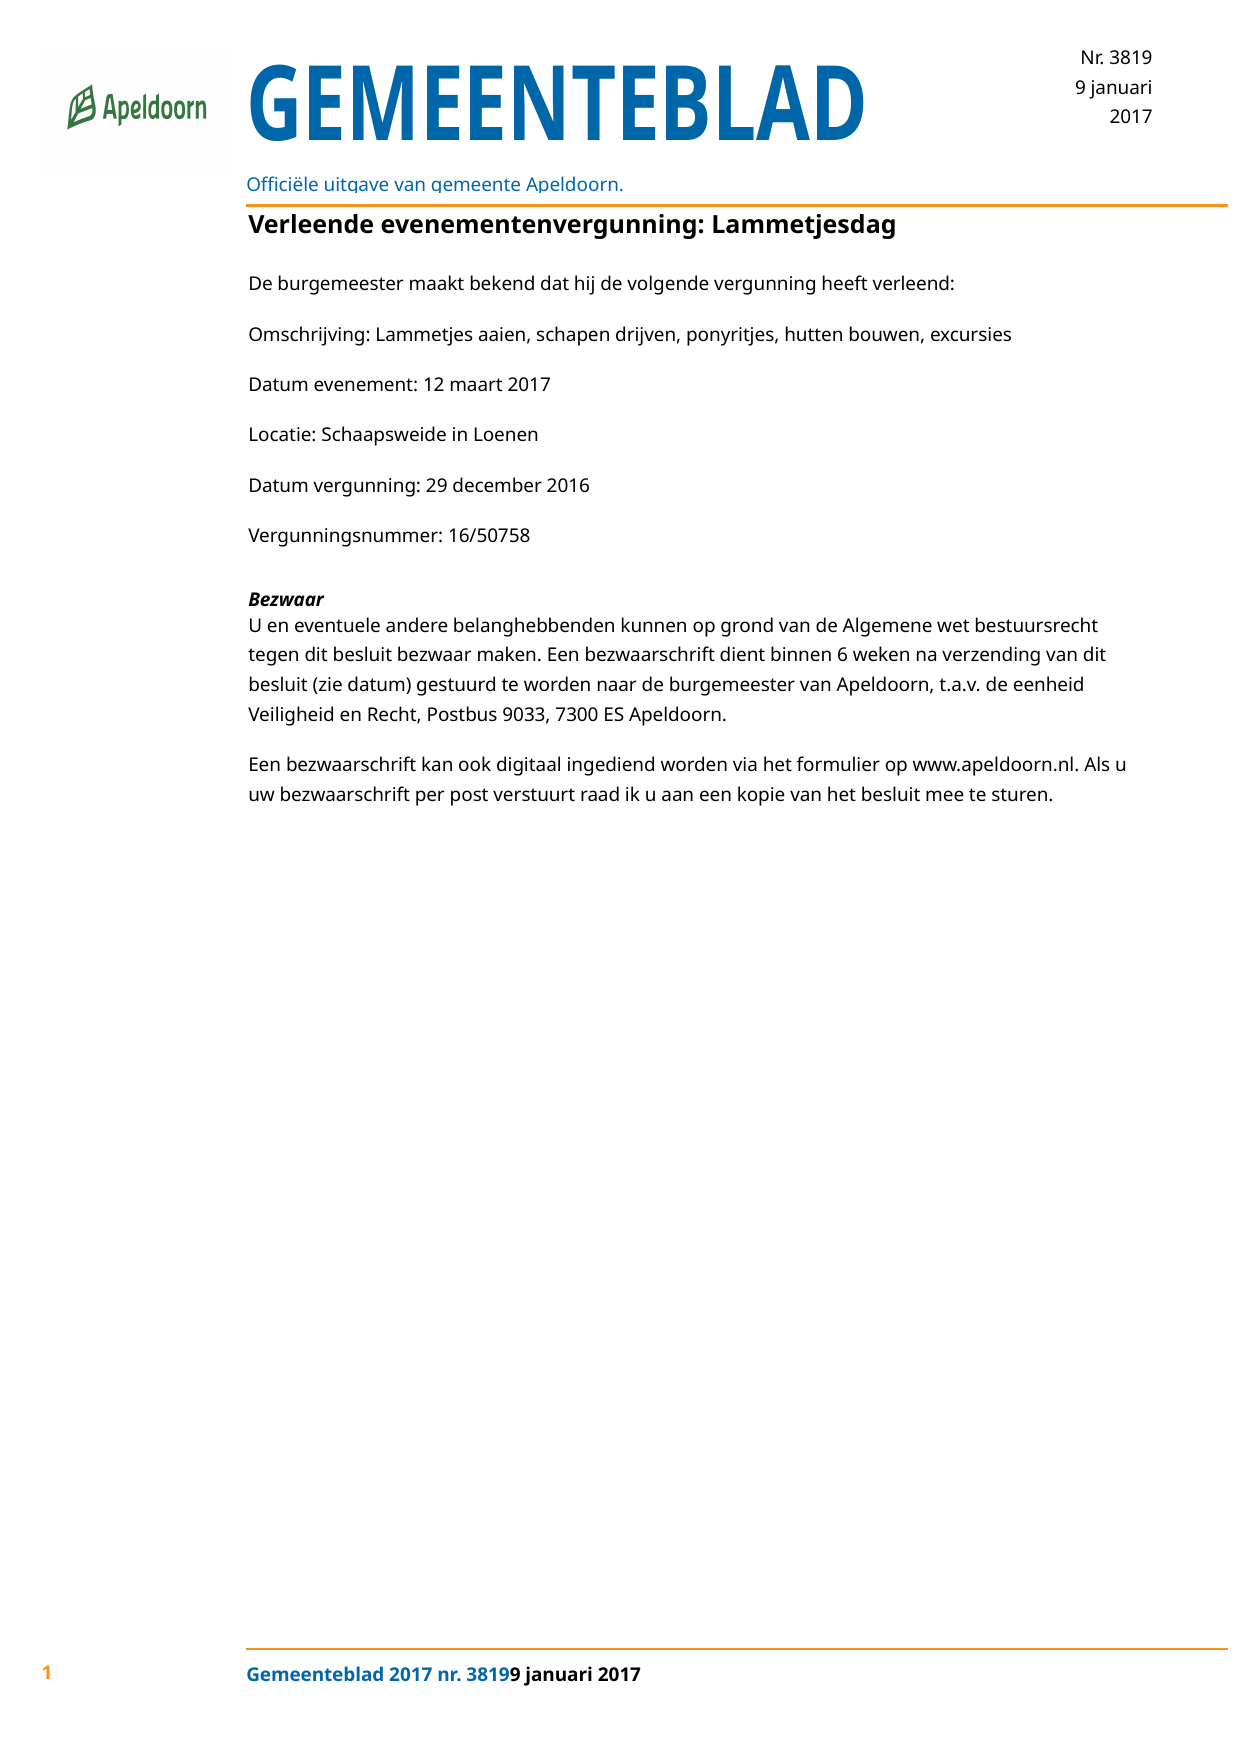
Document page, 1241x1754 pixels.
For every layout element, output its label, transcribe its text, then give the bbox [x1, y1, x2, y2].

text Vergunningsnummer: 16/50758 [248, 522, 1152, 548]
text Een bezwaarschrift kan ook digitaal ingediend worden via het formulier op www.apeldoorn.nl. Als u uw bezwaarschrift per post verstuurt raad ik u aan een kopie van het besluit mee te sturen. [248, 751, 1152, 807]
text Verleende evenementenvergunning: Lammetjesdag [248, 207, 1152, 241]
text Datum evenement: 12 maart 2017 [248, 371, 1152, 397]
text Bezwaar [248, 586, 1152, 612]
picture [41, 47, 231, 172]
text Datum vergunning: 29 december 2016 [248, 472, 1152, 498]
text Locatie: Schaapsweide in Loenen [248, 422, 1152, 447]
text De burgemeester maakt bekend dat hij de volgende vergunning heeft verleend: [248, 270, 1152, 296]
text U en eventuele andere belanghebbenden kunnen op grond van de Algemene wet bestuursrecht tegen dit besluit bezwaar maken. Een bezwaarschrift dient binnen 6 weken na verzending van dit besluit (zie datum) gestuurd te worden naar de burgemeester van Apeldoorn, t.a.v. de eenheid Veiligheid en Recht, Postbus 9033, 7300 ES Apeldoorn. [248, 612, 1152, 727]
text Omschrijving: Lammetjes aaien, schapen drijven, ponyritjes, hutten bouwen, excursies [248, 321, 1152, 346]
